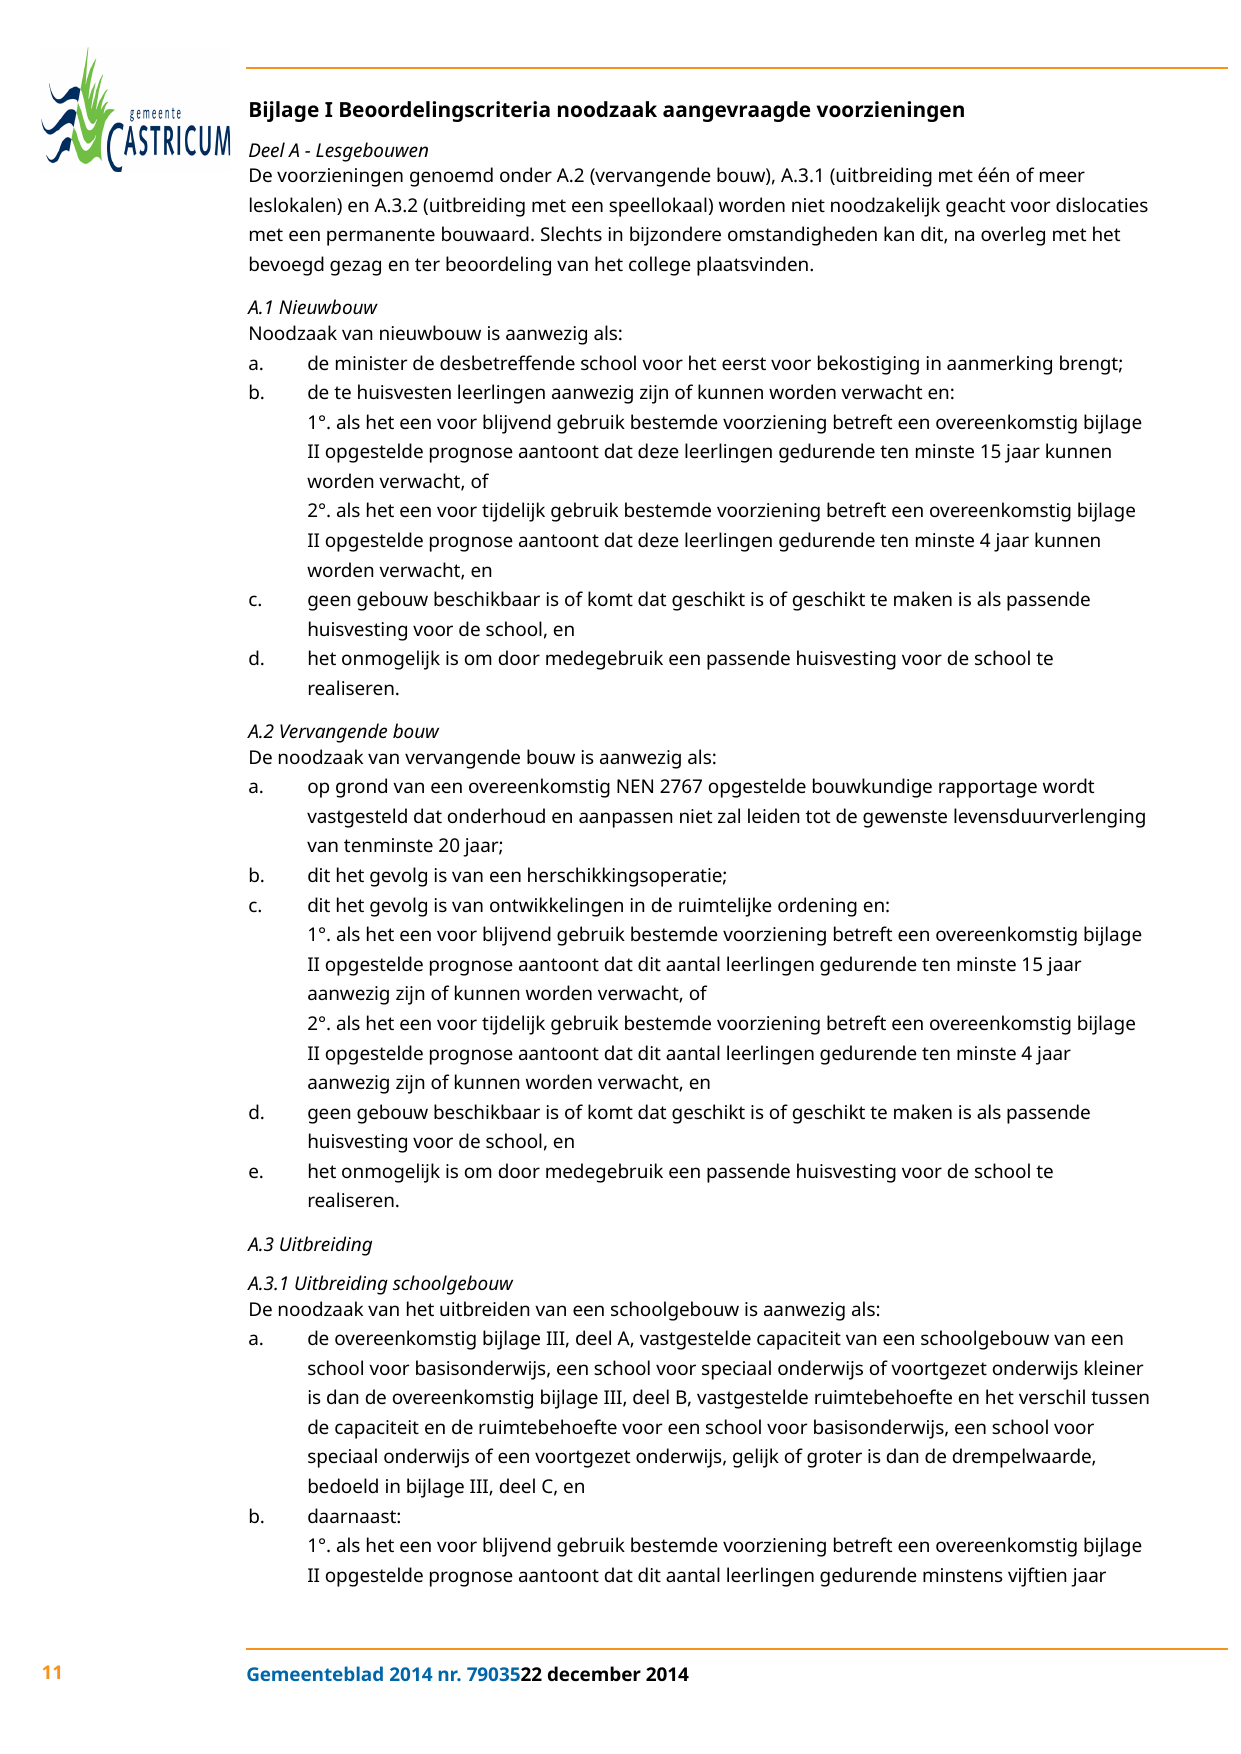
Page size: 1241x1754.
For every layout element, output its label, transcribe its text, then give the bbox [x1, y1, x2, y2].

list 1°. als het een voor blijvend gebruik bestemde voorziening betreft een overeenkomstig bijlage II opgestelde prognose aantoont dat deze leerlingen gedurende ten minste 15 jaar kunnen worden verwacht, of [248, 409, 1152, 494]
list dit het gevolg is van een herschikkingsoperatie; [248, 862, 1152, 888]
list dit het gevolg is van ontwikkelingen in de ruimtelijke ordening en: [248, 892, 1152, 918]
list het onmogelijk is om door medegebruik een passende huisvesting voor de school te realiseren. [248, 646, 1152, 701]
text A.3 Uitbreiding [248, 1231, 1152, 1257]
text Deel A - Lesgebouwen [248, 137, 1152, 162]
list het onmogelijk is om door medegebruik een passende huisvesting voor de school te realiseren. [248, 1158, 1152, 1213]
list 1°. als het een voor blijvend gebruik bestemde voorziening betreft een overeenkomstig bijlage II opgestelde prognose aantoont dat dit aantal leerlingen gedurende ten minste 15 jaar aanwezig zijn of kunnen worden verwacht, of [248, 921, 1152, 1006]
text A.2 Vervangende bouw [248, 718, 1152, 744]
list de overeenkomstig bijlage III, deel A, vastgestelde capaciteit van een schoolgebouw van een school voor basisonderwijs, een school voor speciaal onderwijs of voortgezet onderwijs kleiner is dan de overeenkomstig bijlage III, deel B, vastgestelde ruimtebehoefte en het verschil tussen de capaciteit en de ruimtebehoefte voor een school voor basisonderwijs, een school voor speciaal onderwijs of een voortgezet onderwijs, gelijk of groter is dan de drempelwaarde, bedoeld in bijlage III, deel C, en [248, 1325, 1152, 1499]
text Bijlage I Beoordelingscriteria noodzaak aangevraagde voorzieningen [248, 95, 1152, 123]
text De noodzaak van het uitbreiden van een schoolgebouw is aanwezig als: [248, 1296, 1152, 1322]
text Noodzaak van nieuwbouw is aanwezig als: [248, 320, 1152, 346]
text A.1 Nieuwbouw [248, 294, 1152, 320]
text A.3.1 Uitbreiding schoolgebouw [248, 1270, 1152, 1296]
list geen gebouw beschikbaar is of komt dat geschikt is of geschikt te maken is als passende huisvesting voor de school, en [248, 1099, 1152, 1154]
list op grond van een overeenkomstig NEN 2767 opgestelde bouwkundige rapportage wordt vastgesteld dat onderhoud en aanpassen niet zal leiden tot de gewenste levensduurverlenging van tenminste 20 jaar; [248, 773, 1152, 858]
list daarnaast: [248, 1503, 1152, 1529]
list 1°. als het een voor blijvend gebruik bestemde voorziening betreft een overeenkomstig bijlage II opgestelde prognose aantoont dat dit aantal leerlingen gedurende minstens vijftien jaar [248, 1532, 1152, 1588]
text De noodzaak van vervangende bouw is aanwezig als: [248, 744, 1152, 770]
list geen gebouw beschikbaar is of komt dat geschikt is of geschikt te maken is als passende huisvesting voor de school, en [248, 586, 1152, 642]
list de minister de desbetreffende school voor het eerst voor bekostiging in aanmerking brengt; [248, 350, 1152, 375]
text De voorzieningen genoemd onder A.2 (vervangende bouw), A.3.1 (uitbreiding met één of meer leslokalen) en A.3.2 (uitbreiding met een speellokaal) worden niet noodzakelijk geacht voor dislocaties met een permanente bouwaard. Slechts in bijzondere omstandigheden kan dit, na overleg met het bevoegd gezag en ter beoordeling van het college plaatsvinden. [248, 162, 1152, 277]
list de te huisvesten leerlingen aanwezig zijn of kunnen worden verwacht en: [248, 379, 1152, 405]
list 2°. als het een voor tijdelijk gebruik bestemde voorziening betreft een overeenkomstig bijlage II opgestelde prognose aantoont dat deze leerlingen gedurende ten minste 4 jaar kunnen worden verwacht, en [248, 498, 1152, 582]
picture [41, 47, 231, 172]
list 2°. als het een voor tijdelijk gebruik bestemde voorziening betreft een overeenkomstig bijlage II opgestelde prognose aantoont dat dit aantal leerlingen gedurende ten minste 4 jaar aanwezig zijn of kunnen worden verwacht, en [248, 1010, 1152, 1095]
